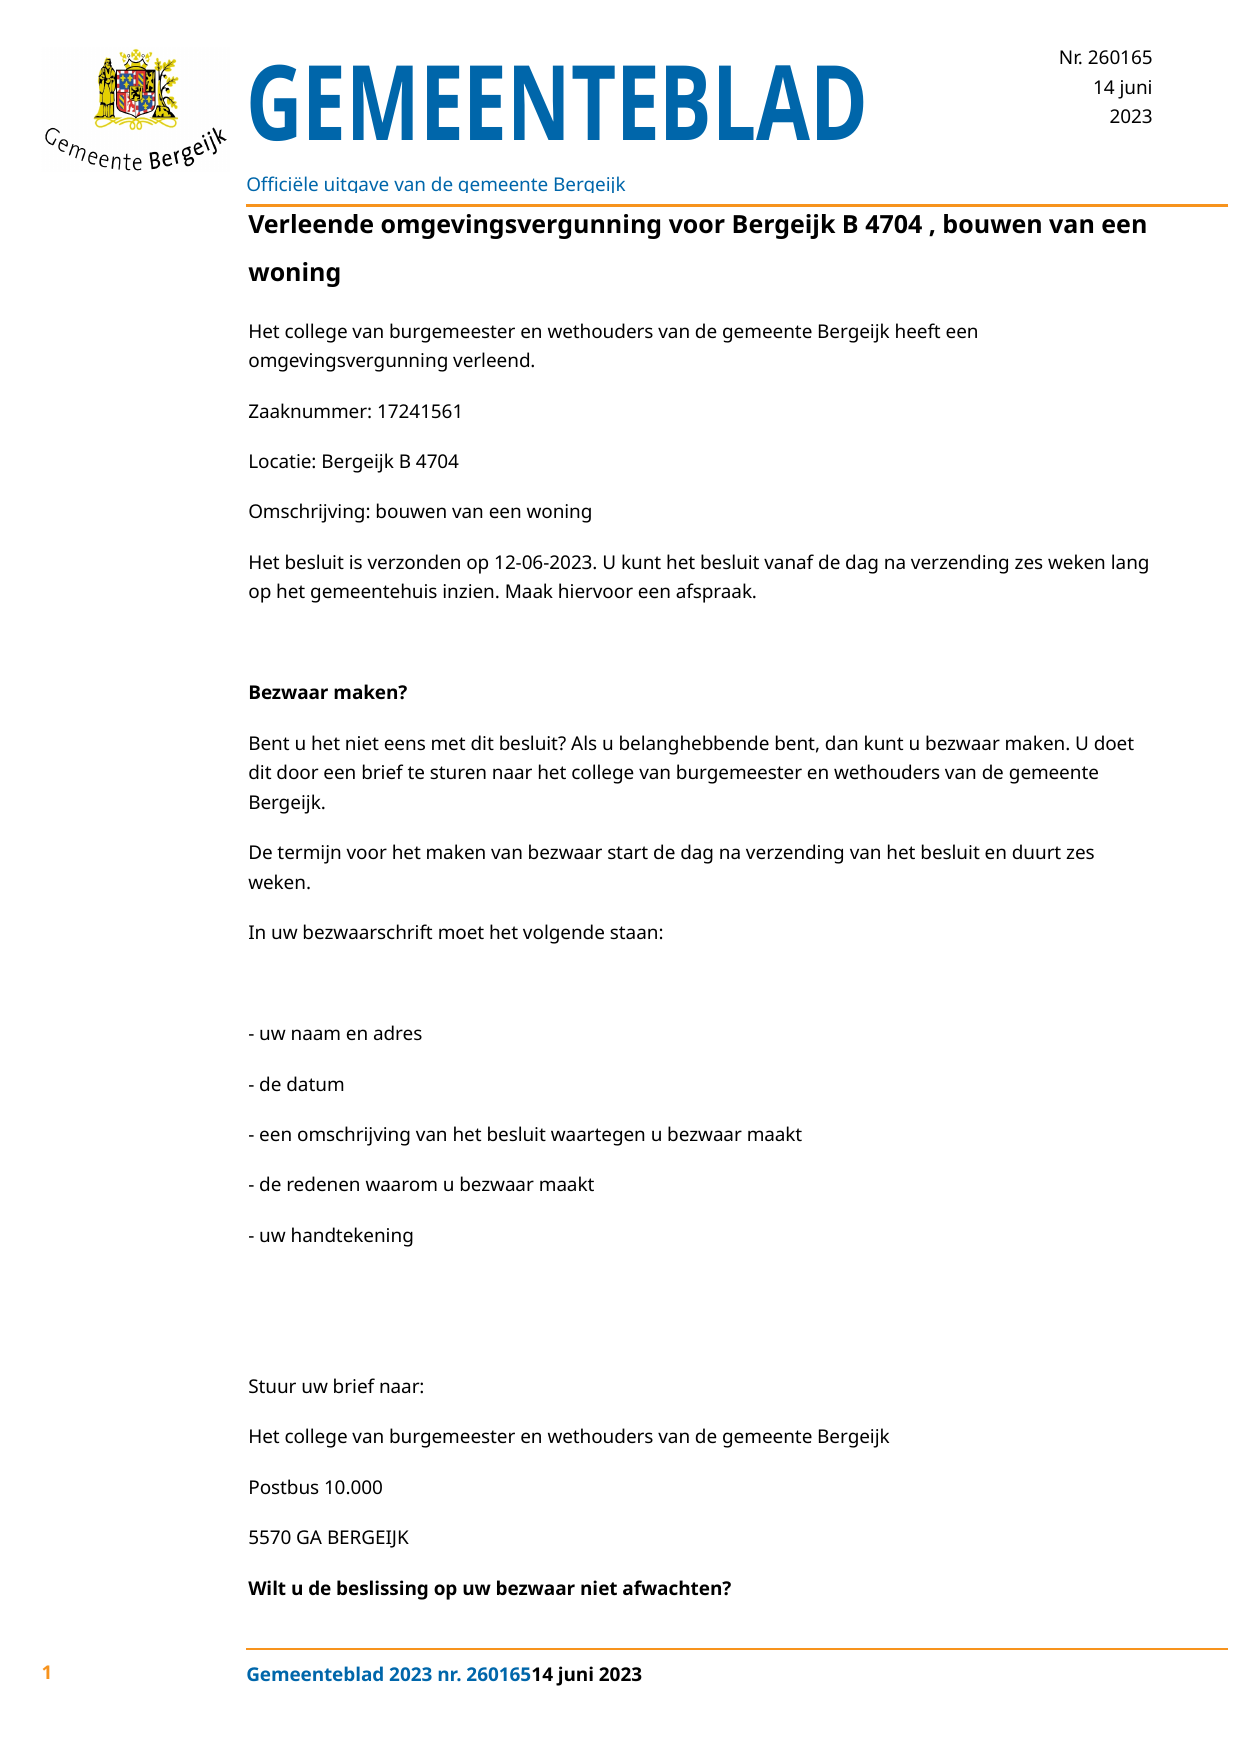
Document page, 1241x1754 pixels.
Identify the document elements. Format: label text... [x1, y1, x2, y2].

text Het besluit is verzonden op 12-06-2023. U kunt het besluit vanaf de dag na verzending zes weken lang op het gemeentehuis inzien. Maak hiervoor een afspraak. [248, 549, 1152, 604]
text Zaaknummer: 17241561 [248, 398, 1152, 424]
text Postbus 10.000 [248, 1474, 1152, 1500]
text Het college van burgemeester en wethouders van de gemeente Bergeijk [248, 1424, 1152, 1449]
text - uw naam en adres [248, 1020, 1152, 1046]
text De termijn voor het maken van bezwaar start de dag na verzending van het besluit en duurt zes weken. [248, 839, 1152, 895]
text Wilt u de beslissing op uw bezwaar niet afwachten? [248, 1575, 1152, 1601]
text Locatie: Bergeijk B 4704 [248, 448, 1152, 474]
text Stuur uw brief naar: [248, 1373, 1152, 1399]
text 5570 GA BERGEIJK [248, 1524, 1152, 1550]
picture [41, 47, 231, 172]
text In uw bezwaarschrift moet het volgende staan: [248, 919, 1152, 945]
text Omschrijving: bouwen van een woning [248, 499, 1152, 524]
text Bent u het niet eens met dit besluit? Als u belanghebbende bent, dan kunt u bezwaar maken. U doet dit door een brief te sturen naar het college van burgemeester en wethouders van de gemeente Bergeijk. [248, 730, 1152, 815]
text - uw handtekening [248, 1222, 1152, 1248]
text Het college van burgemeester en wethouders van de gemeente Bergeijk heeft een omgevingsvergunning verleend. [248, 318, 1152, 373]
text - de redenen waarom u bezwaar maakt [248, 1172, 1152, 1197]
text Bezwaar maken? [248, 679, 1152, 705]
text - de datum [248, 1071, 1152, 1097]
text Verleende omgevingsvergunning voor Bergeijk B 4704 , bouwen van een woning [248, 207, 1152, 288]
text - een omschrijving van het besluit waartegen u bezwaar maakt [248, 1121, 1152, 1147]
